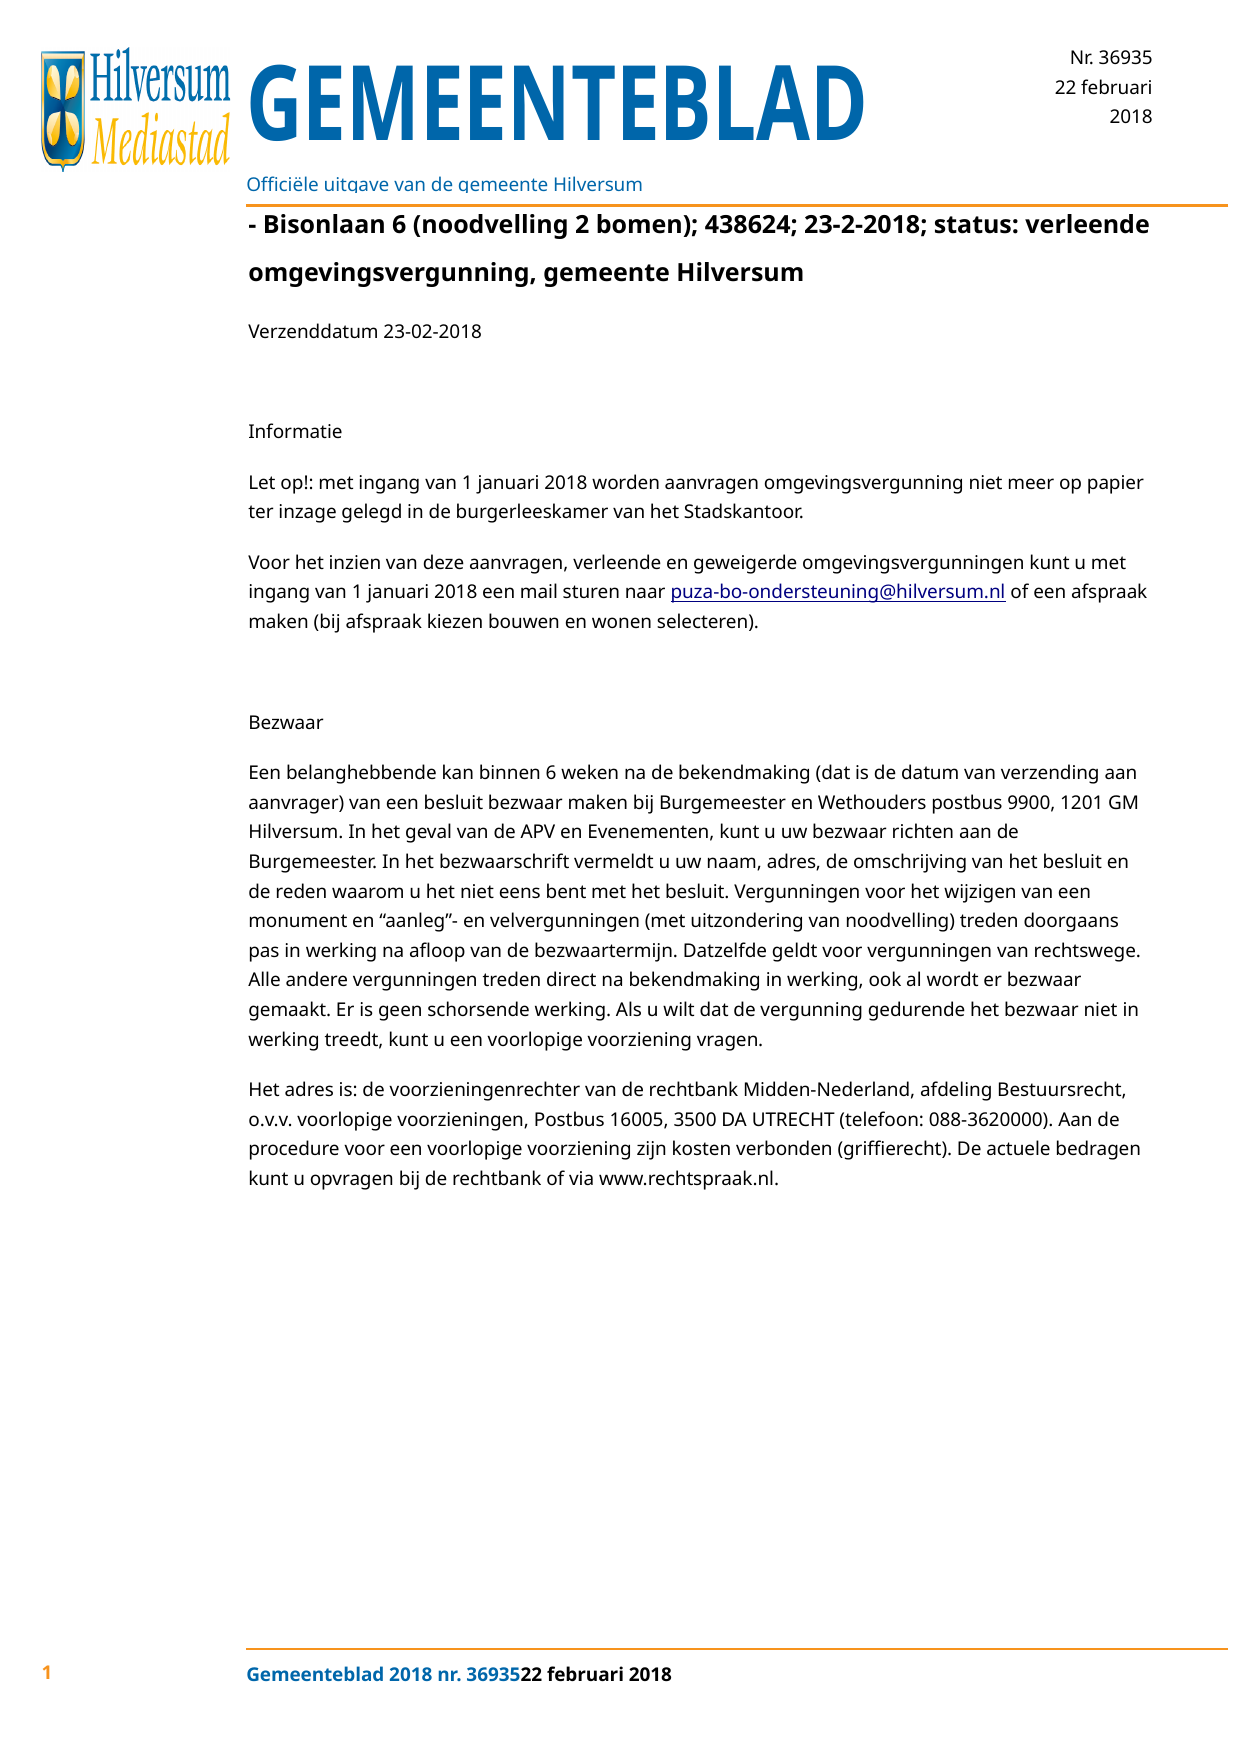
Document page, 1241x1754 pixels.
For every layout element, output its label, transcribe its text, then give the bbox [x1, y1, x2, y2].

text Informatie [248, 419, 1152, 444]
text Let op!: met ingang van 1 januari 2018 worden aanvragen omgevingsvergunning niet meer op papier ter inzage gelegd in de burgerleeskamer van het Stadskantoor. [248, 469, 1152, 524]
text Het adres is: de voorzieningenrechter van de rechtbank Midden-Nederland, afdeling Bestuursrecht, o.v.v. voorlopige voorzieningen, Postbus 16005, 3500 DA UTRECHT (telefoon: 088-3620000). Aan de procedure voor een voorlopige voorziening zijn kosten verbonden (griffierecht). De actuele bedragen kunt u opvragen bij de rechtbank of via www.rechtspraak.nl. [248, 1076, 1152, 1191]
text Verzenddatum 23-02-2018 [248, 318, 1152, 344]
text Voor het inzien van deze aanvragen, verleende en geweigerde omgevingsvergunningen kunt u met ingang van 1 januari 2018 een mail sturen naar puza-bo-ondersteuning@hilversum.nl of een afspraak maken (bij afspraak kiezen bouwen en wonen selecteren). [248, 549, 1152, 634]
text Bezwaar [248, 709, 1152, 735]
text - Bisonlaan 6 (noodvelling 2 bomen); 438624; 23-2-2018; status: verleende omgevingsvergunning, gemeente Hilversum [248, 207, 1152, 288]
text Een belanghebbende kan binnen 6 weken na de bekendmaking (dat is de datum van verzending aan aanvrager) van een besluit bezwaar maken bij Burgemeester en Wethouders postbus 9900, 1201 GM Hilversum. In het geval van de APV en Evenementen, kunt u uw bezwaar richten aan de Burgemeester. In het bezwaarschrift vermeldt u uw naam, adres, de omschrijving van het besluit en de reden waarom u het niet eens bent met het besluit. Vergunningen voor het wijzigen van een monument en “aanleg”- en velvergunningen (met uitzondering van noodvelling) treden doorgaans pas in werking na afloop van de bezwaartermijn. Datzelfde geldt voor vergunningen van rechtswege. Alle andere vergunningen treden direct na bekendmaking in werking, ook al wordt er bezwaar gemaakt. Er is geen schorsende werking. Als u wilt dat de vergunning gedurende het bezwaar niet in werking treedt, kunt u een voorlopige voorziening vragen. [248, 759, 1152, 1052]
picture [41, 47, 231, 172]
